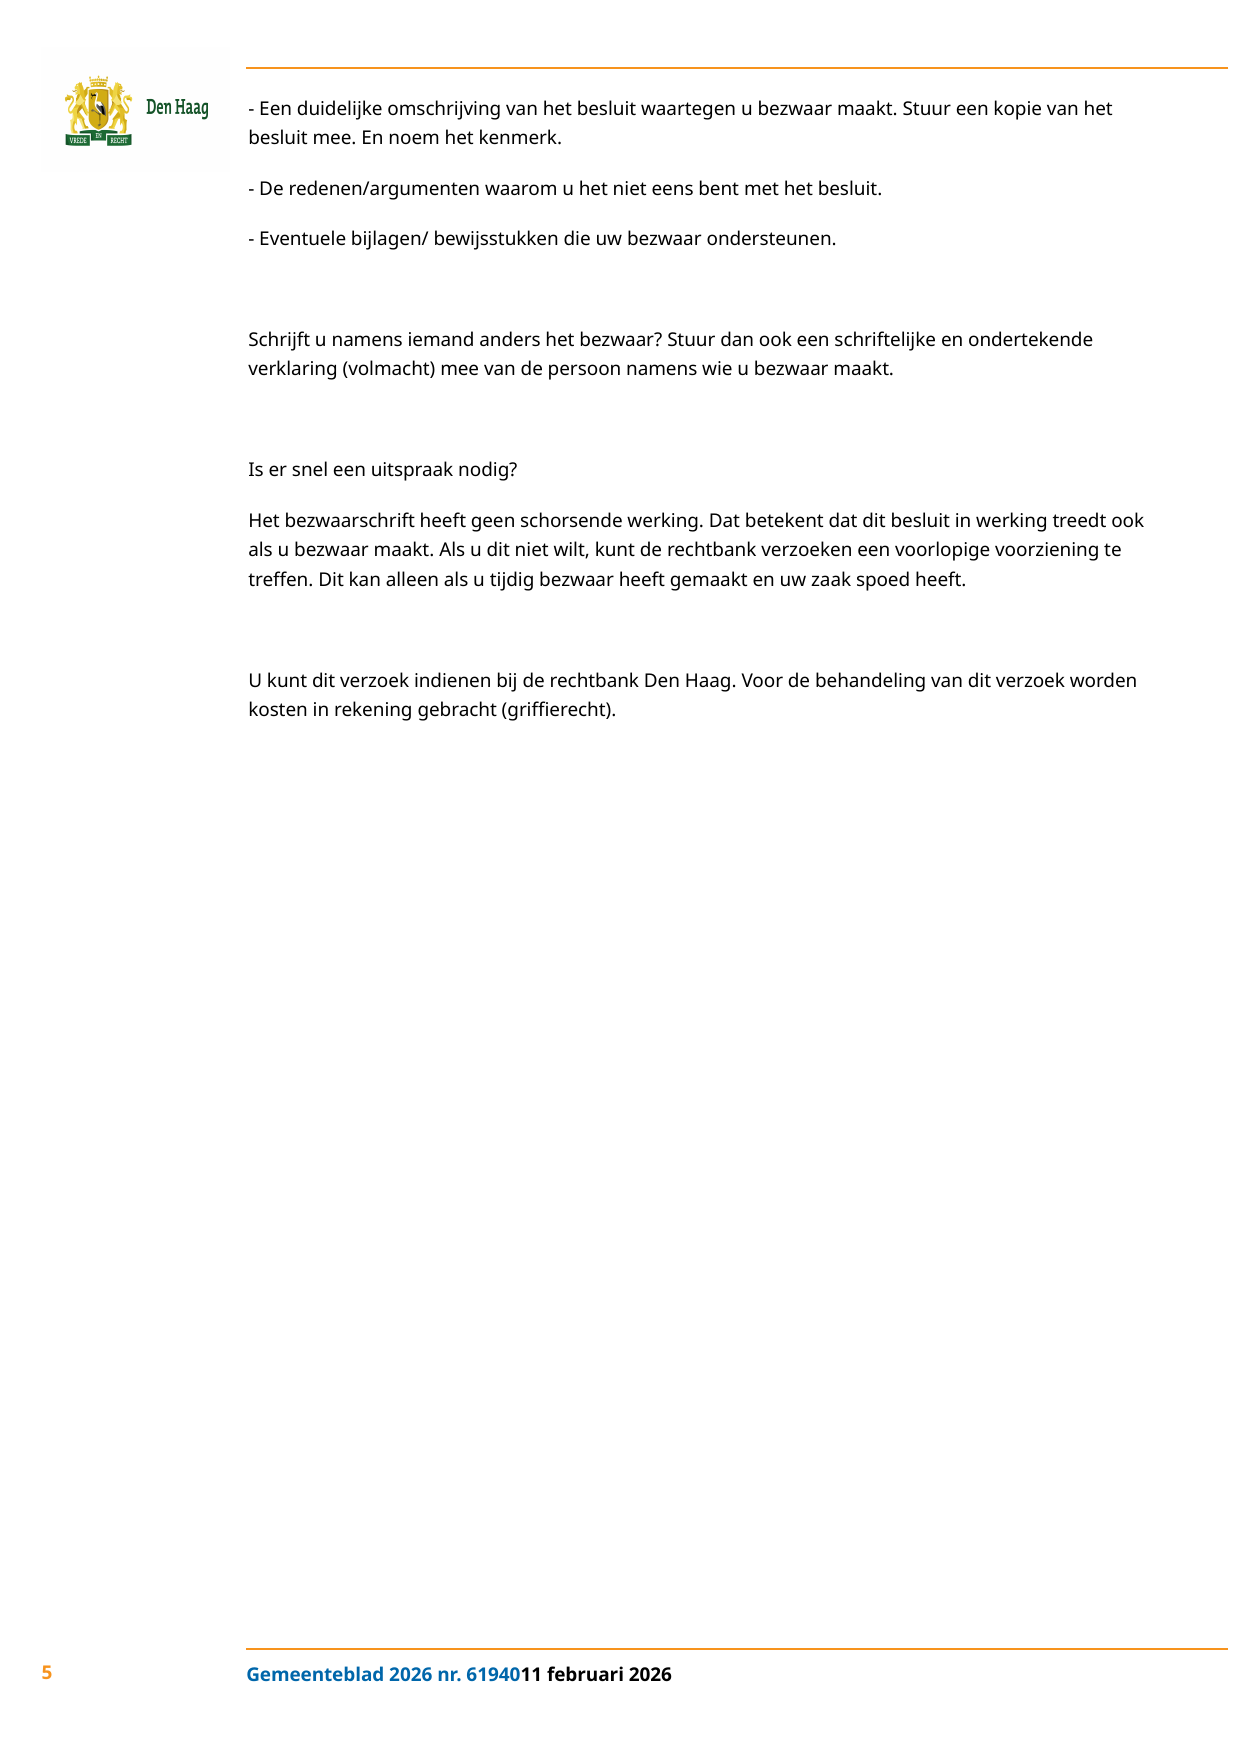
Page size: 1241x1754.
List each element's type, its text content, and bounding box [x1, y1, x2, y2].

text Schrijft u namens iemand anders het bezwaar? Stuur dan ook een schriftelijke en ondertekende verklaring (volmacht) mee van de persoon namens wie u bezwaar maakt. [248, 326, 1152, 381]
text - Eventuele bijlagen/ bewijsstukken die uw bezwaar ondersteunen. [248, 225, 1152, 251]
text - De redenen/argumenten waarom u het niet eens bent met het besluit. [248, 175, 1152, 201]
text U kunt dit verzoek indienen bij de rechtbank Den Haag. Voor de behandeling van dit verzoek worden kosten in rekening gebracht (griffierecht). [248, 667, 1152, 722]
text Is er snel een uitspraak nodig? [248, 456, 1152, 482]
text Het bezwaarschrift heeft geen schorsende werking. Dat betekent dat dit besluit in werking treedt ook als u bezwaar maakt. Als u dit niet wilt, kunt de rechtbank verzoeken een voorlopige voorziening te treffen. Dit kan alleen als u tijdig bezwaar heeft gemaakt en uw zaak spoed heeft. [248, 507, 1152, 592]
text - Een duidelijke omschrijving van het besluit waartegen u bezwaar maakt. Stuur een kopie van het besluit mee. En noem het kenmerk. [248, 95, 1152, 150]
picture [41, 47, 231, 172]
